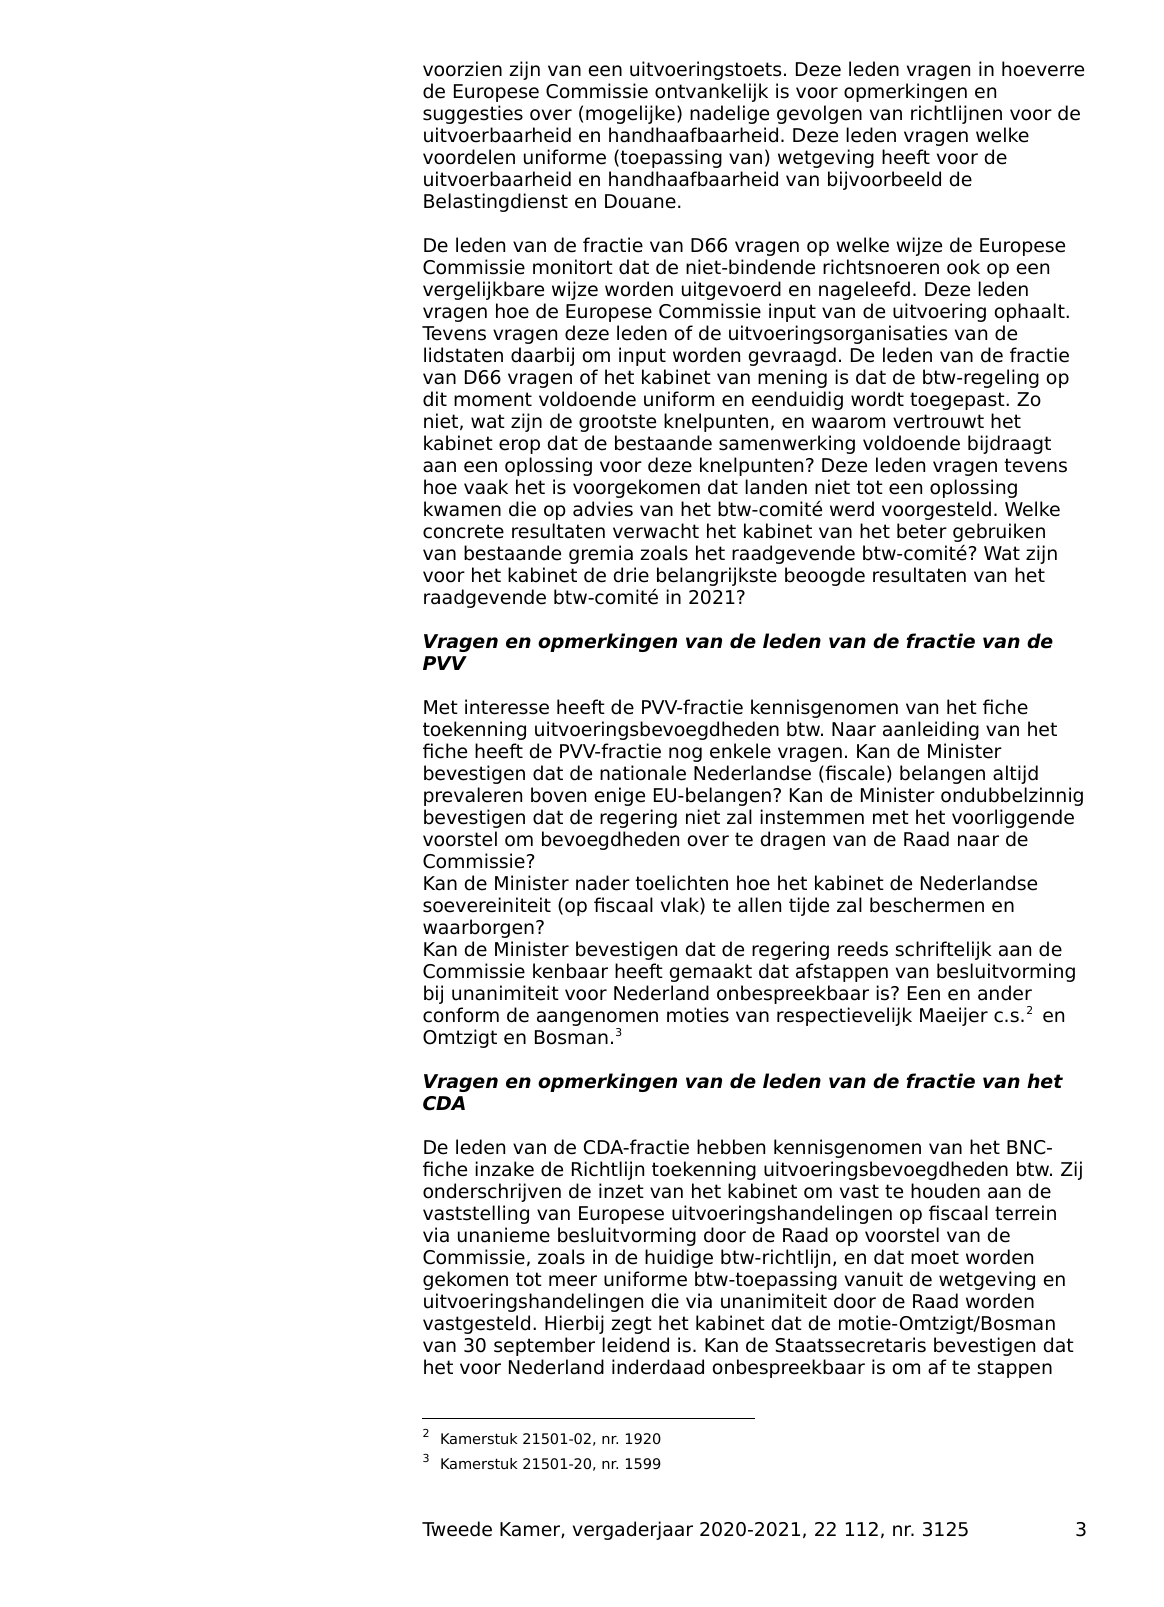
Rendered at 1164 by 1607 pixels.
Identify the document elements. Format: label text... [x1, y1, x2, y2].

text Kamerstuk 21501-02, nr. 1920 [422, 1427, 1087, 1449]
subtitle Vragen en opmerkingen van de leden van de fractie van de PVV [422, 631, 1087, 675]
text Met interesse heeft de PVV-fractie kennisgenomen van het fiche toekenning uitvoeringsbevoegdheden btw. Naar aanleiding van het fiche heeft de PVV-fractie nog enkele vragen. Kan de Minister bevestigen dat de nationale Nederlandse (fiscale) belangen altijd prevaleren boven enige EU-belangen? Kan de Minister ondubbelzinnig bevestigen dat de regering niet zal instemmen met het voorliggende voorstel om bevoegdheden over te dragen van de Raad naar de Commissie? [422, 697, 1087, 873]
text voorzien zijn van een uitvoeringstoets. Deze leden vragen in hoeverre de Europese Commissie ontvankelijk is voor opmerkingen en suggesties over (mogelijke) nadelige gevolgen van richtlijnen voor de uitvoerbaarheid en handhaafbaarheid. Deze leden vragen welke voordelen uniforme (toepassing van) wetgeving heeft voor de uitvoerbaarheid en handhaafbaarheid van bijvoorbeeld de Belastingdienst en Douane. [422, 59, 1087, 213]
text De leden van de fractie van D66 vragen op welke wijze de Europese Commissie monitort dat de niet-bindende richtsnoeren ook op een vergelijkbare wijze worden uitgevoerd en nageleefd. Deze leden vragen hoe de Europese Commissie input van de uitvoering ophaalt. Tevens vragen deze leden of de uitvoeringsorganisaties van de lidstaten daarbij om input worden gevraagd. De leden van de fractie van D66 vragen of het kabinet van mening is dat de btw-regeling op dit moment voldoende uniform en eenduidig wordt toegepast. Zo niet, wat zijn de grootste knelpunten, en waarom vertrouwt het kabinet erop dat de bestaande samenwerking voldoende bijdraagt aan een oplossing voor deze knelpunten? Deze leden vragen tevens hoe vaak het is voorgekomen dat landen niet tot een oplossing kwamen die op advies van het btw-comité werd voorgesteld. Welke concrete resultaten verwacht het kabinet van het beter gebruiken van bestaande gremia zoals het raadgevende btw-comité? Wat zijn voor het kabinet de drie belangrijkste beoogde resultaten van het raadgevende btw-comité in 2021? [422, 235, 1087, 609]
text Kamerstuk 21501-20, nr. 1599 [422, 1452, 1087, 1474]
text Kan de Minister bevestigen dat de regering reeds schriftelijk aan de Commissie kenbaar heeft gemaakt dat afstappen van besluitvorming bij unanimiteit voor Nederland onbespreekbaar is? Een en ander conform de aangenomen moties van respectievelijk Maeijer c.s. en Omtzigt en Bosman. [422, 939, 1087, 1049]
text De leden van de CDA-fractie hebben kennisgenomen van het BNC-fiche inzake de Richtlijn toekenning uitvoeringsbevoegdheden btw. Zij onderschrijven de inzet van het kabinet om vast te houden aan de vaststelling van Europese uitvoeringshandelingen op fiscaal terrein via unanieme besluitvorming door de Raad op voorstel van de Commissie, zoals in de huidige btw-richtlijn, en dat moet worden gekomen tot meer uniforme btw-toepassing vanuit de wetgeving en uitvoeringshandelingen die via unanimiteit door de Raad worden vastgesteld. Hierbij zegt het kabinet dat de motie-Omtzigt/Bosman van 30 september leidend is. Kan de Staatssecretaris bevestigen dat het voor Nederland inderdaad onbespreekbaar is om af te stappen [422, 1137, 1087, 1379]
text Kan de Minister nader toelichten hoe het kabinet de Nederlandse soevereiniteit (op fiscaal vlak) te allen tijde zal beschermen en waarborgen? [422, 873, 1087, 939]
subtitle Vragen en opmerkingen van de leden van de fractie van het CDA [422, 1071, 1087, 1115]
